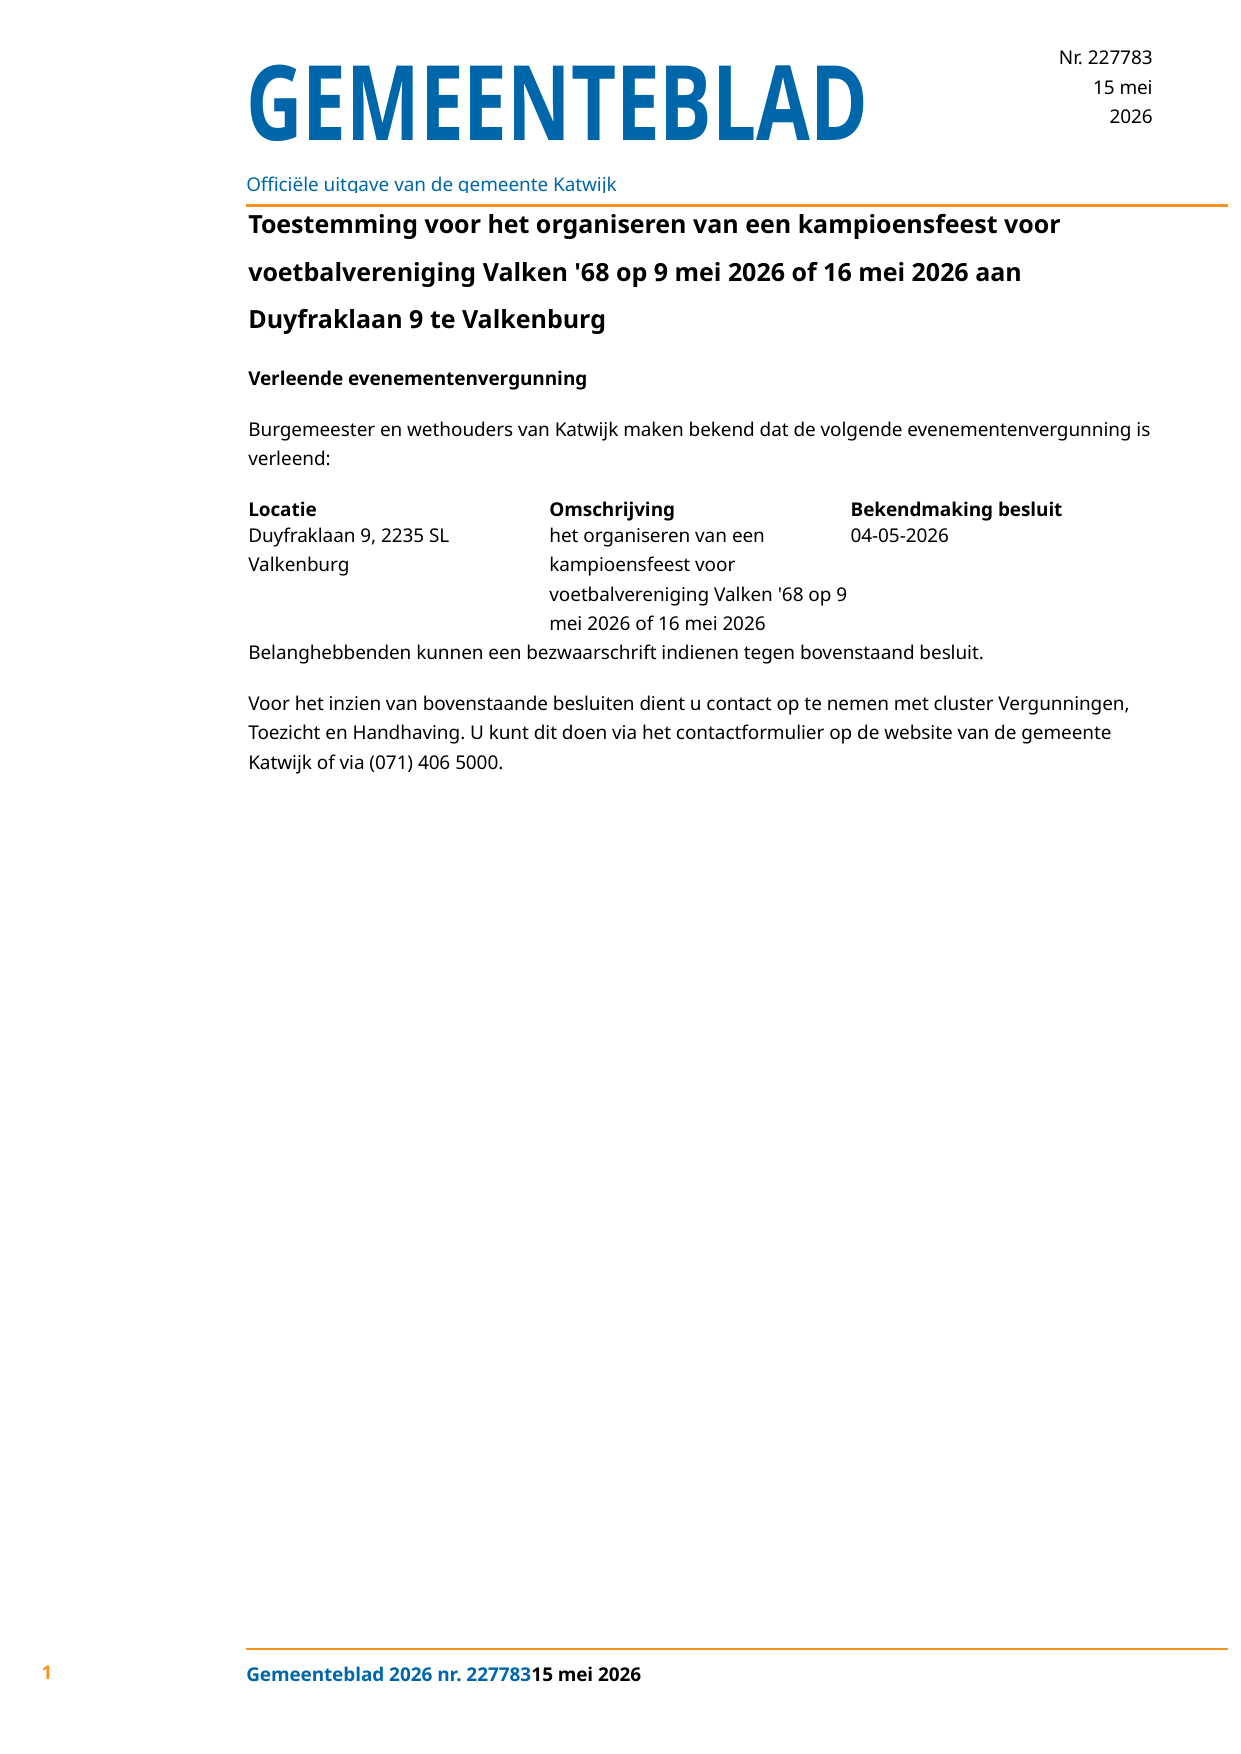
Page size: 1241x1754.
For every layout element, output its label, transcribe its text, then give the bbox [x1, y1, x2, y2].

table_cell Duyfraklaan 9, 2235 SL Valkenburg [248, 522, 549, 636]
text Verleende evenementenvergunning [248, 366, 1152, 391]
text Belanghebbenden kunnen een bezwaarschrift indienen tegen bovenstaand besluit. [248, 639, 1152, 665]
text Burgemeester en wethouders van Katwijk maken bekend dat de volgende evenementenvergunning is verleend: [248, 416, 1152, 471]
text Toestemming voor het organiseren van een kampioensfeest voor voetbalvereniging Valken '68 op 9 mei 2026 of 16 mei 2026 aan Duyfraklaan 9 te Valkenburg [248, 207, 1152, 336]
text Voor het inzien van bovenstaande besluiten dient u contact op te nemen met cluster Vergunningen, Toezicht en Handhaving. U kunt dit doen via het contactformulier op de website van de gemeente Katwijk of via (071) 406 5000. [248, 690, 1152, 775]
table_cell 04-05-2026 [850, 522, 1152, 636]
table_header Omschrijving [549, 496, 850, 522]
picture [41, 47, 231, 172]
table_header Locatie [248, 496, 549, 522]
table_cell het organiseren van een kampioensfeest voor voetbalvereniging Valken '68 op 9 mei 2026 of 16 mei 2026 [549, 522, 850, 636]
table_header Bekendmaking besluit [850, 496, 1152, 522]
